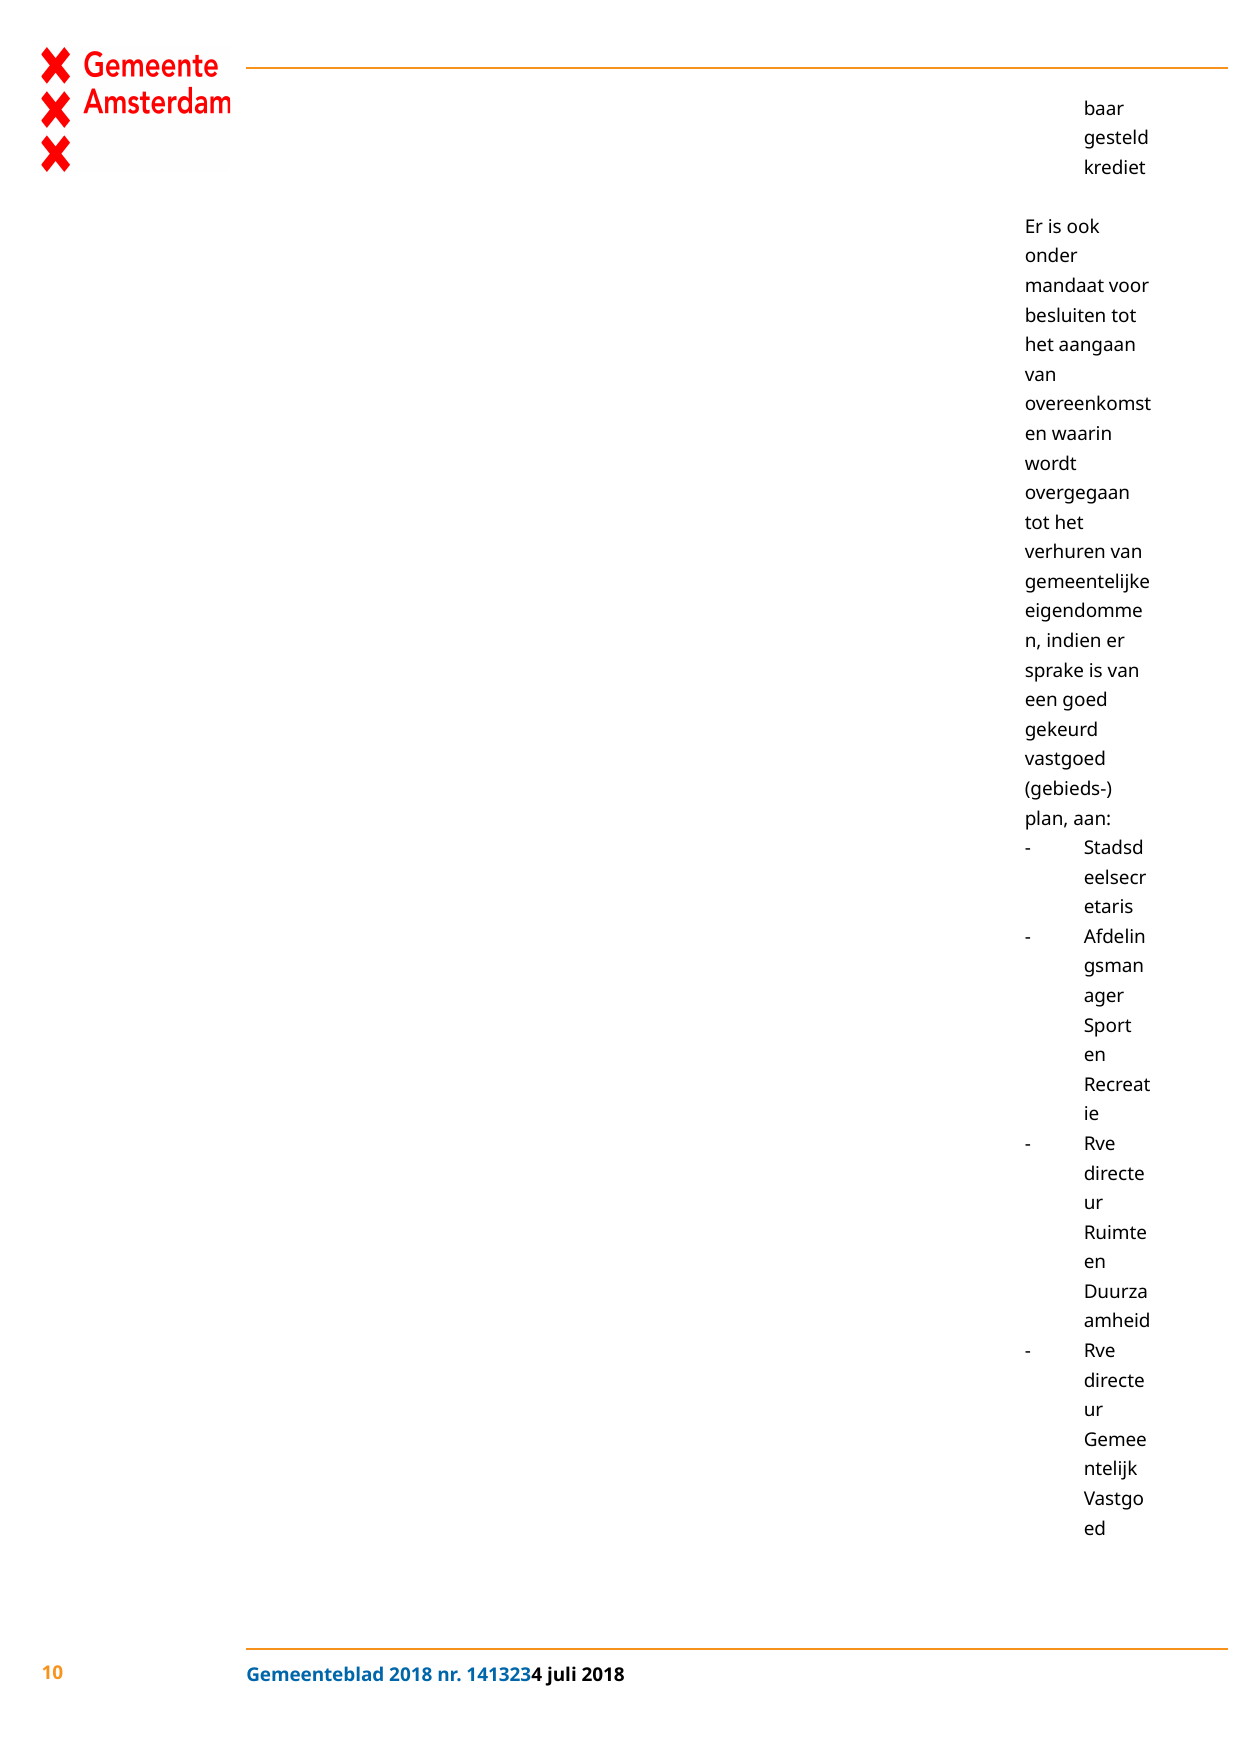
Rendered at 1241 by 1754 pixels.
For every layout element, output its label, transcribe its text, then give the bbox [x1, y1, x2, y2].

table_cell [465, 1570, 573, 1596]
table_cell [898, 95, 1024, 1570]
table_cell [356, 95, 464, 1570]
table_cell [248, 95, 356, 1570]
table_cell baar gesteld krediet Er is ook onder mandaat voor besluiten tot het aangaan van overeenkomsten waarin wordt overgegaan tot het verhuren van gemeentelijke eigendommen, indien er sprake is van een goed gekeurd vastgoed (gebieds-) plan, aan: Stadsdeelsecretaris Afdelingsmanager Sport en Recreatie Rve directeur Ruimte en Duurzaamheid Rve directeur Gemeentelijk Vastgoed [1025, 95, 1152, 1570]
table_cell [789, 1570, 897, 1596]
table_cell [789, 95, 897, 1570]
table_cell [681, 1570, 789, 1596]
table_cell [898, 1570, 1024, 1596]
table_cell [573, 95, 681, 1570]
picture [41, 47, 231, 172]
table_cell [356, 1570, 464, 1596]
table_cell [465, 95, 573, 1570]
table_cell [573, 1570, 681, 1596]
table_cell [248, 1570, 356, 1596]
table_cell [681, 95, 789, 1570]
